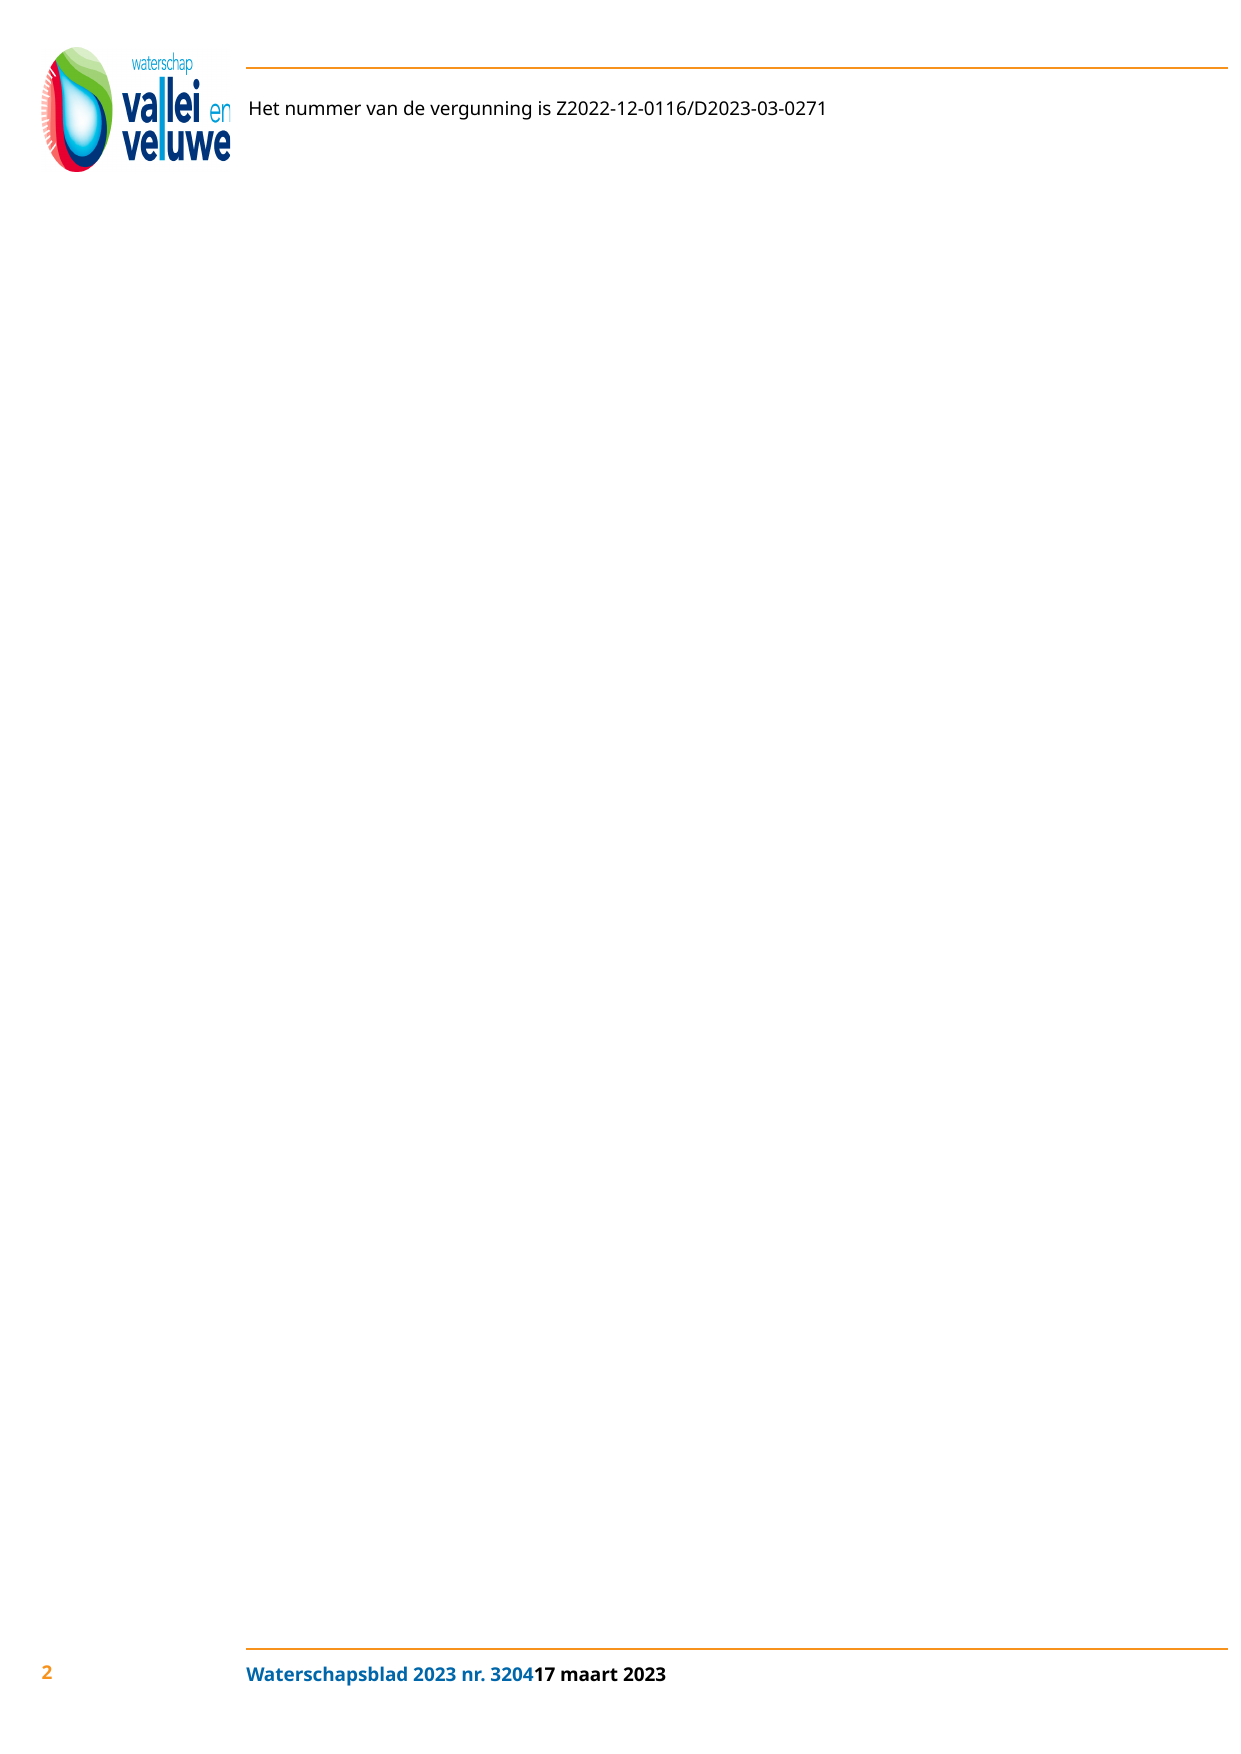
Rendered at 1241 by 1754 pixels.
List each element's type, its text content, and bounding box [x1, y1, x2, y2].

text Het nummer van de vergunning is Z2022-12-0116/D2023-03-0271 [248, 95, 1152, 121]
picture [41, 47, 231, 172]
